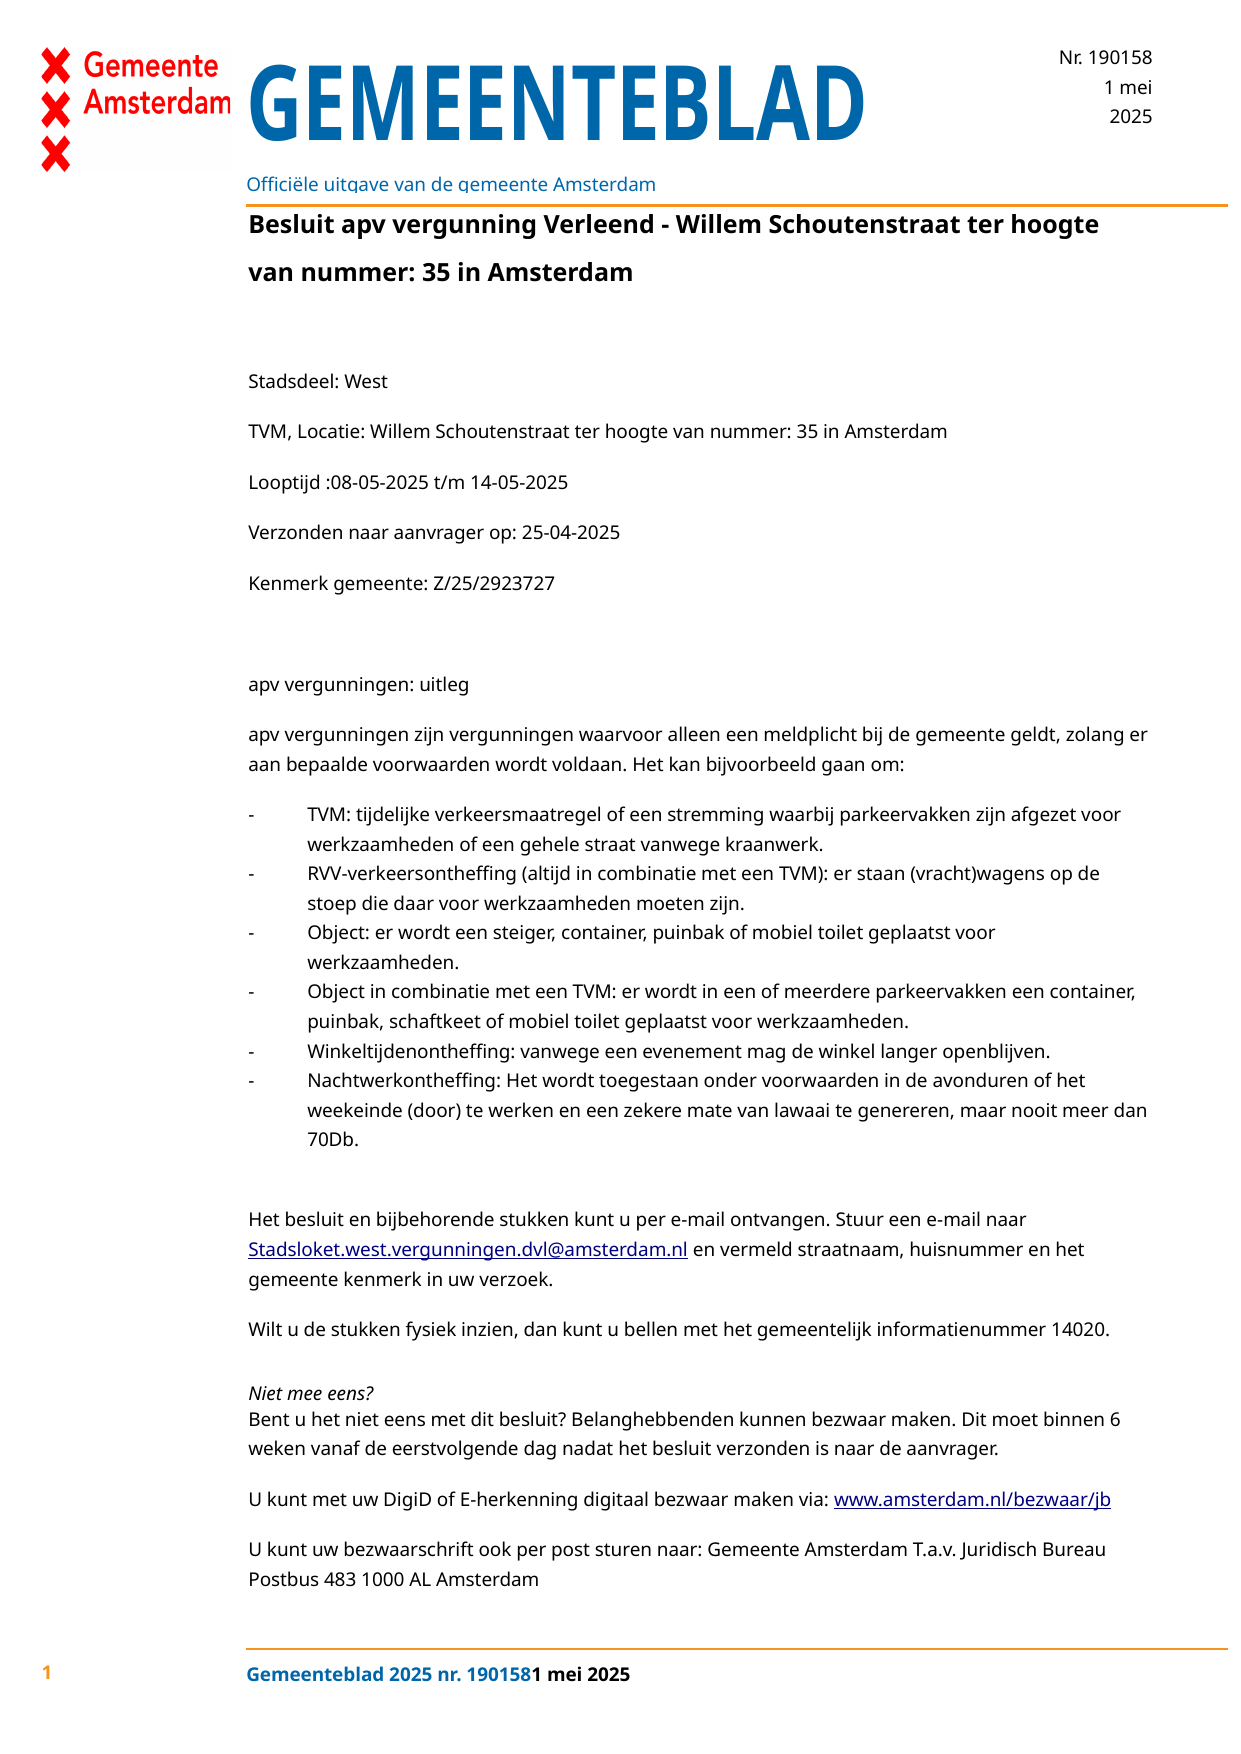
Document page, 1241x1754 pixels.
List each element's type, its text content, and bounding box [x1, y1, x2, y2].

list Nachtwerkontheffing: Het wordt toegestaan onder voorwaarden in de avonduren of het weekeinde (door) te werken en een zekere mate van lawaai te genereren, maar nooit meer dan 70Db. [248, 1067, 1152, 1152]
text Wilt u de stukken fysiek inzien, dan kunt u bellen met het gemeentelijk informatienummer 14020. [248, 1316, 1152, 1342]
text Niet mee eens? [248, 1380, 1152, 1406]
list RVV-verkeersontheffing (altijd in combinatie met een TVM): er staan (vracht)wagens op de stoep die daar voor werkzaamheden moeten zijn. [248, 860, 1152, 916]
text Verzonden naar aanvrager op: 25-04-2025 [248, 519, 1152, 545]
text U kunt met uw DigiD of E-herkenning digitaal bezwaar maken via: www.amsterdam.nl/bezwaar/jb [248, 1486, 1152, 1512]
text Besluit apv vergunning Verleend - Willem Schoutenstraat ter hoogte van nummer: 35 in Amsterdam [248, 207, 1152, 288]
text apv vergunningen: uitleg [248, 671, 1152, 697]
text apv vergunningen zijn vergunningen waarvoor alleen een meldplicht bij de gemeente geldt, zolang er aan bepaalde voorwaarden wordt voldaan. Het kan bijvoorbeeld gaan om: [248, 721, 1152, 777]
list TVM: tijdelijke verkeersmaatregel of een stremming waarbij parkeervakken zijn afgezet voor werkzaamheden of een gehele straat vanwege kraanwerk. [248, 801, 1152, 857]
text TVM, Locatie: Willem Schoutenstraat ter hoogte van nummer: 35 in Amsterdam [248, 419, 1152, 444]
text Stadsdeel: West [248, 368, 1152, 394]
list Object in combinatie met een TVM: er wordt in een of meerdere parkeervakken een container, puinbak, schaftkeet of mobiel toilet geplaatst voor werkzaamheden. [248, 979, 1152, 1034]
text Looptijd :08-05-2025 t/m 14-05-2025 [248, 469, 1152, 495]
text U kunt uw bezwaarschrift ook per post sturen naar: Gemeente Amsterdam T.a.v. Juridisch Bureau Postbus 483 1000 AL Amsterdam [248, 1536, 1152, 1592]
list Object: er wordt een steiger, container, puinbak of mobiel toilet geplaatst voor werkzaamheden. [248, 919, 1152, 975]
text Bent u het niet eens met dit besluit? Belanghebbenden kunnen bezwaar maken. Dit moet binnen 6 weken vanaf de eerstvolgende dag nadat het besluit verzonden is naar de aanvrager. [248, 1406, 1152, 1461]
text Het besluit en bijbehorende stukken kunt u per e-mail ontvangen. Stuur een e-mail naar Stadsloket.west.vergunningen.dvl@amsterdam.nl en vermeld straatnaam, huisnummer en het gemeente kenmerk in uw verzoek. [248, 1207, 1152, 1292]
picture [41, 47, 231, 172]
text Kenmerk gemeente: Z/25/2923727 [248, 570, 1152, 596]
list Winkeltijdenontheffing: vanwege een evenement mag de winkel langer openblijven. [248, 1038, 1152, 1064]
